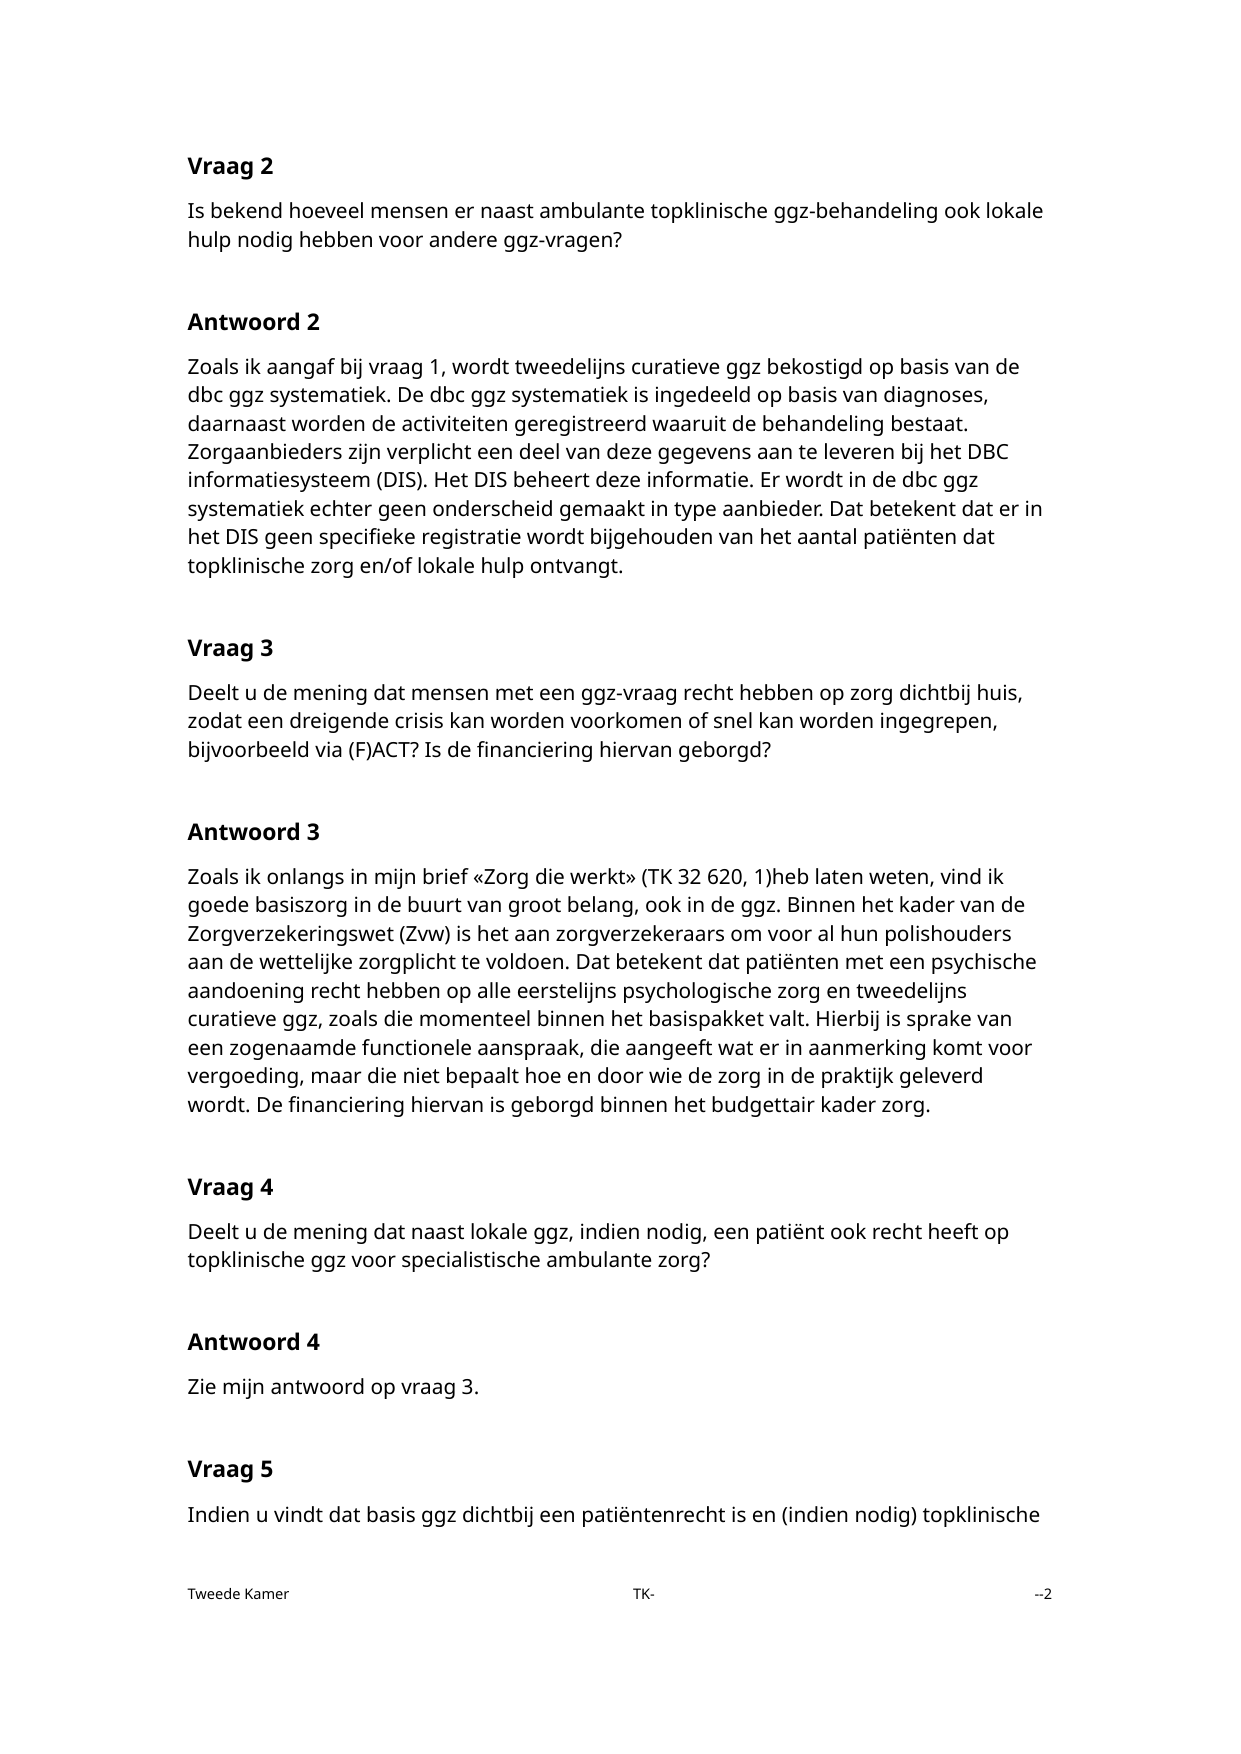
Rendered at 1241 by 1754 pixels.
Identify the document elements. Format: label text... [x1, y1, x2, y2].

subtitle Antwoord 4 [187, 1326, 1053, 1357]
text Is bekend hoeveel mensen er naast ambulante topklinische ggz-behandeling ook lokale hulp nodig hebben voor andere ggz-vragen? [187, 196, 1053, 253]
subtitle Antwoord 3 [187, 816, 1053, 847]
text Zoals ik aangaf bij vraag 1, wordt tweedelijns curatieve ggz bekostigd op basis van de dbc ggz systematiek. De dbc ggz systematiek is ingedeeld op basis van diagnoses, daarnaast worden de activiteiten geregistreerd waaruit de behandeling bestaat. Zorgaanbieders zijn verplicht een deel van deze gegevens aan te leveren bij het DBC informatiesysteem (DIS). Het DIS beheert deze informatie. Er wordt in de dbc ggz systematiek echter geen onderscheid gemaakt in type aanbieder. Dat betekent dat er in het DIS geen specifieke registratie wordt bijgehouden van het aantal patiënten dat topklinische zorg en/of lokale hulp ontvangt. [187, 352, 1053, 579]
text Deelt u de mening dat naast lokale ggz, indien nodig, een patiënt ook recht heeft op topklinische ggz voor specialistische ambulante zorg? [187, 1217, 1053, 1274]
subtitle Vraag 5 [187, 1453, 1053, 1485]
text Zoals ik onlangs in mijn brief «Zorg die werkt» (TK 32 620, 1)heb laten weten, vind ik goede basiszorg in de buurt van groot belang, ook in de ggz. Binnen het kader van de Zorgverzekeringswet (Zvw) is het aan zorgverzekeraars om voor al hun polishouders aan de wettelijke zorgplicht te voldoen. Dat betekent dat patiënten met een psychische aandoening recht hebben op alle eerstelijns psychologische zorg en tweedelijns curatieve ggz, zoals die momenteel binnen het basispakket valt. Hierbij is sprake van een zogenaamde functionele aanspraak, die aangeeft wat er in aanmerking komt voor vergoeding, maar die niet bepaalt hoe en door wie de zorg in de praktijk geleverd wordt. De financiering hiervan is geborgd binnen het budgettair kader zorg. [187, 862, 1053, 1118]
text Deelt u de mening dat mensen met een ggz-vraag recht hebben op zorg dichtbij huis, zodat een dreigende crisis kan worden voorkomen of snel kan worden ingegrepen, bijvoorbeeld via (F)ACT? Is de financiering hiervan geborgd? [187, 678, 1053, 763]
text Zie mijn antwoord op vraag 3. [187, 1372, 1053, 1401]
subtitle Vraag 4 [187, 1171, 1053, 1202]
subtitle Vraag 2 [187, 150, 1053, 181]
subtitle Antwoord 2 [187, 306, 1053, 337]
subtitle Vraag 3 [187, 632, 1053, 663]
text Indien u vindt dat basis ggz dichtbij een patiëntenrecht is en (indien nodig) topklinische [187, 1500, 1053, 1528]
